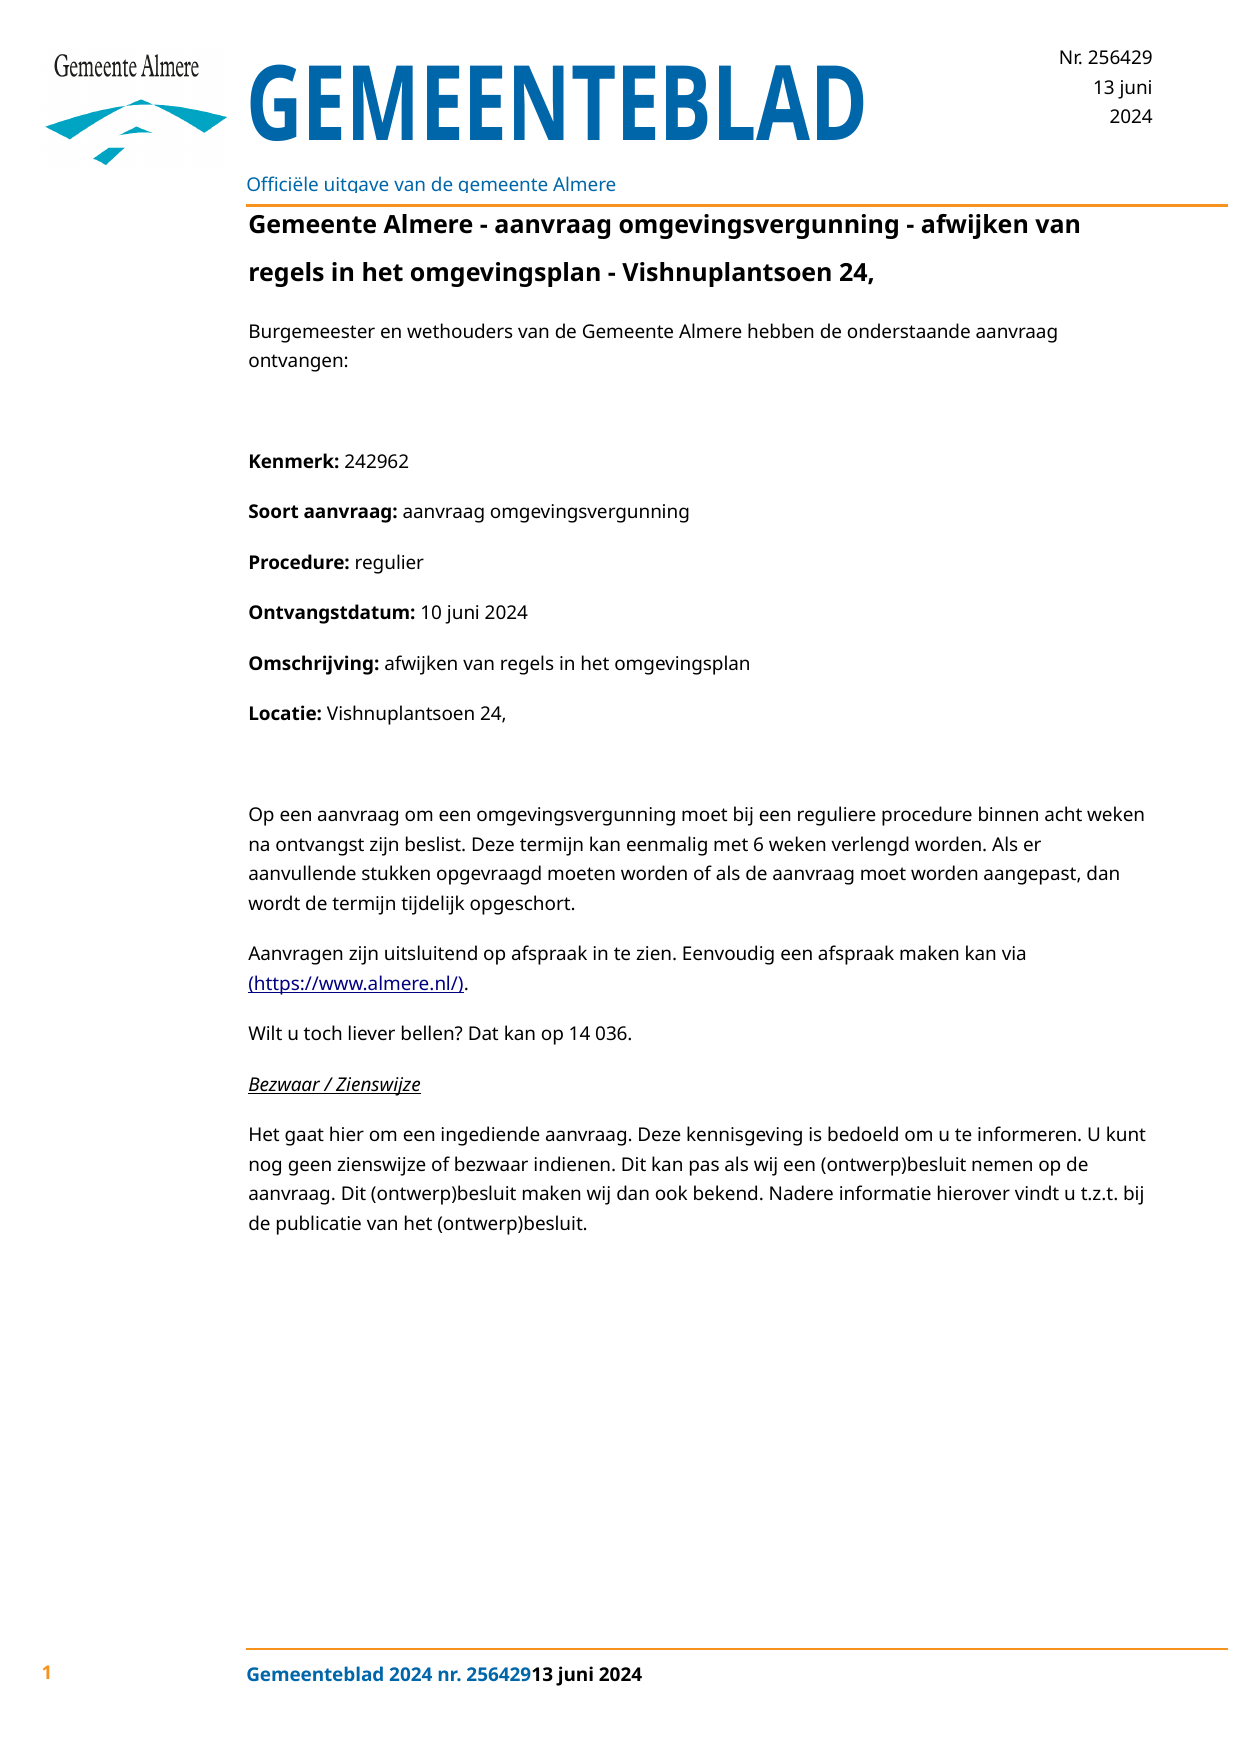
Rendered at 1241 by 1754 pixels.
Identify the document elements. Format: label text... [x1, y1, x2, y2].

text Kenmerk: 242962 [248, 448, 1152, 474]
text Gemeente Almere - aanvraag omgevingsvergunning - afwijken van regels in het omgevingsplan - Vishnuplantsoen 24, [248, 207, 1152, 288]
text Locatie: Vishnuplantsoen 24, [248, 700, 1152, 726]
text Aanvragen zijn uitsluitend op afspraak in te zien. Eenvoudig een afspraak maken kan via (https://www.almere.nl/). [248, 940, 1152, 996]
text Burgemeester en wethouders van de Gemeente Almere hebben de onderstaande aanvraag ontvangen: [248, 318, 1152, 373]
picture [41, 47, 231, 172]
text Omschrijving: afwijken van regels in het omgevingsplan [248, 650, 1152, 676]
text Bezwaar / Zienswijze [248, 1071, 1152, 1097]
text Procedure: regulier [248, 549, 1152, 575]
text Op een aanvraag om een omgevingsvergunning moet bij een reguliere procedure binnen acht weken na ontvangst zijn beslist. Deze termijn kan eenmalig met 6 weken verlengd worden. Als er aanvullende stukken opgevraagd moeten worden of als de aanvraag moet worden aangepast, dan wordt de termijn tijdelijk opgeschort. [248, 801, 1152, 916]
text Soort aanvraag: aanvraag omgevingsvergunning [248, 499, 1152, 524]
text Het gaat hier om een ingediende aanvraag. Deze kennisgeving is bedoeld om u te informeren. U kunt nog geen zienswijze of bezwaar indienen. Dit kan pas als wij een (ontwerp)besluit nemen op de aanvraag. Dit (ontwerp)besluit maken wij dan ook bekend. Nadere informatie hierover vindt u t.z.t. bij de publicatie van het (ontwerp)besluit. [248, 1121, 1152, 1236]
text Ontvangstdatum: 10 juni 2024 [248, 599, 1152, 625]
text Wilt u toch liever bellen? Dat kan op 14 036. [248, 1020, 1152, 1046]
